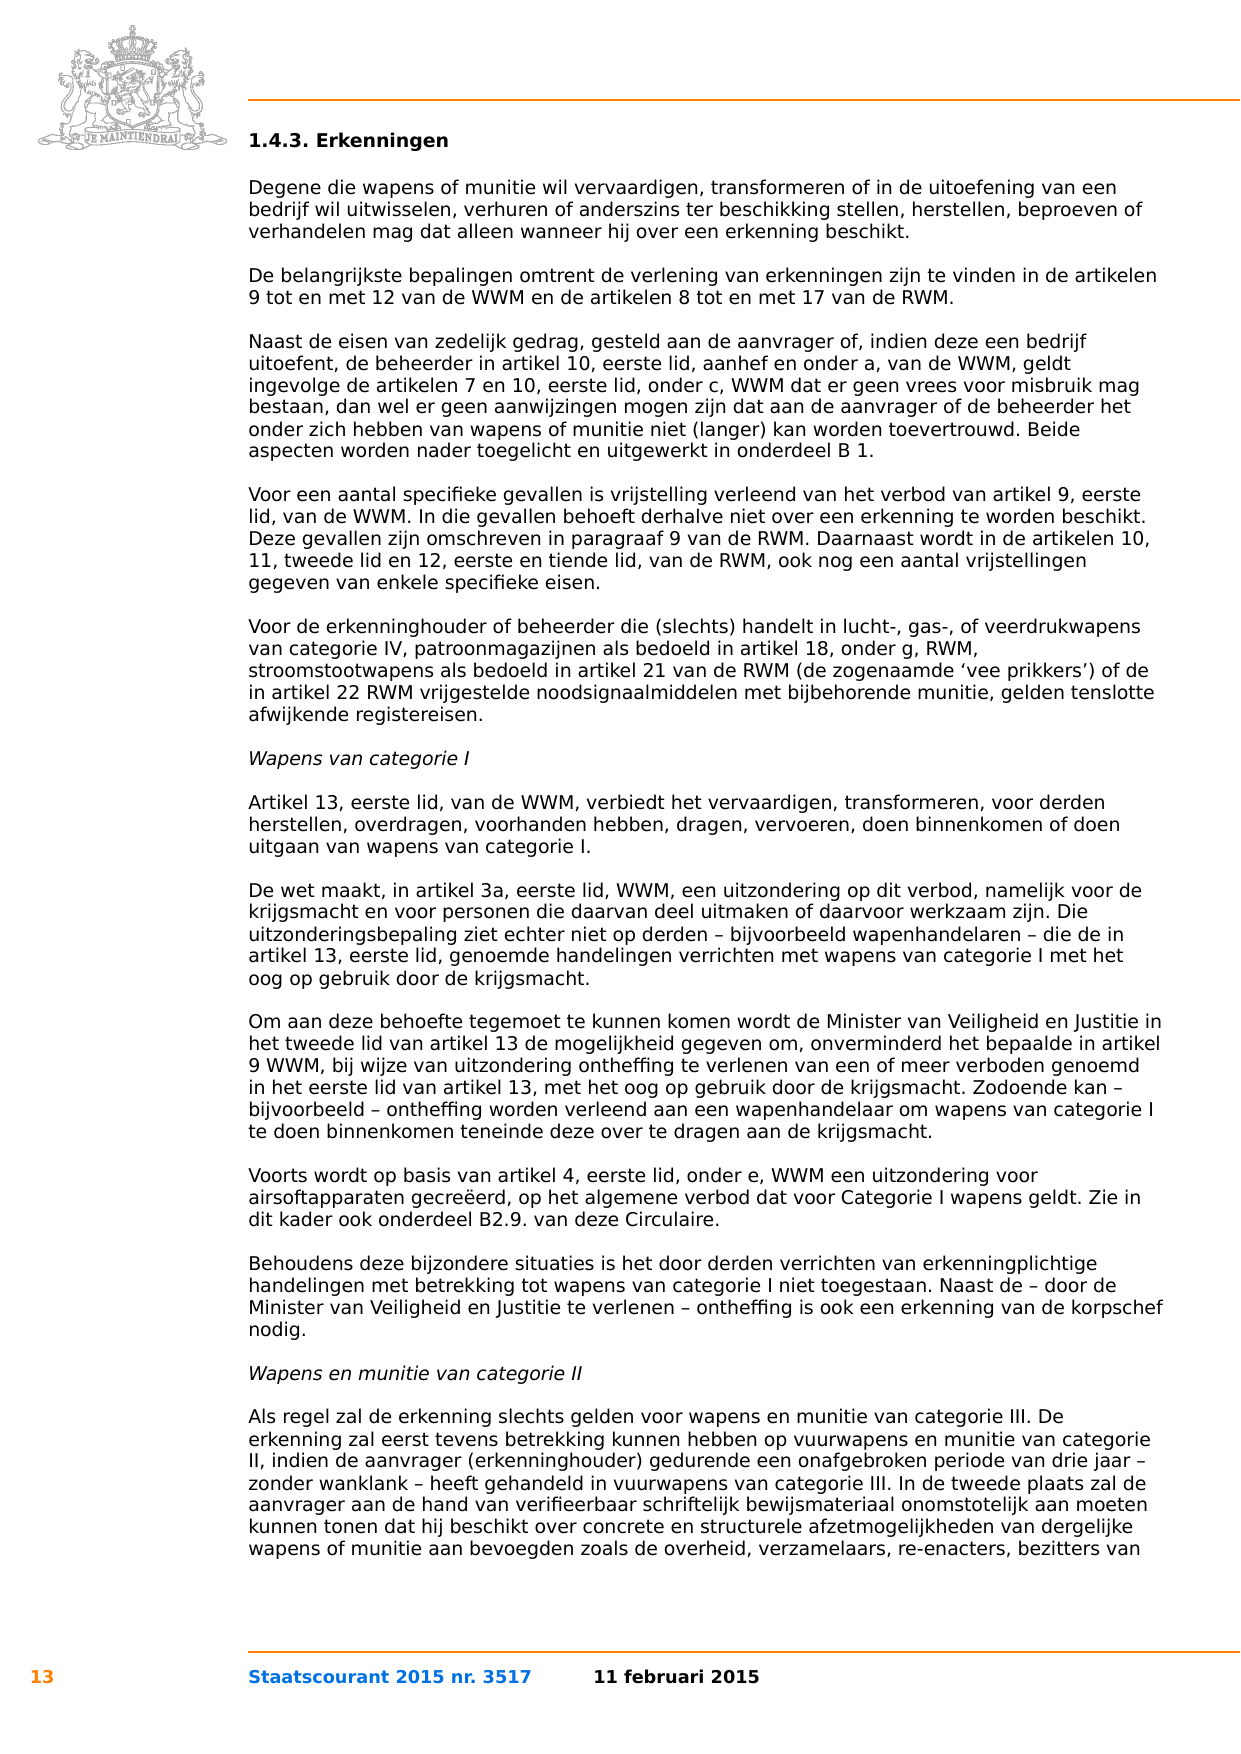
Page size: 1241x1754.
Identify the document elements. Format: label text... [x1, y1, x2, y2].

text Voor een aantal specifieke gevallen is vrijstelling verleend van het verbod van artikel 9, eerste lid, van de WWM. In die gevallen behoeft derhalve niet over een erkenning te worden beschikt. Deze gevallen zijn omschreven in paragraaf 9 van de RWM. Daarnaast wordt in de artikelen 10, 11, tweede lid en 12, eerste en tiende lid, van de RWM, ook nog een aantal vrijstellingen gegeven van enkele specifieke eisen. [248, 484, 1163, 594]
text Voorts wordt op basis van artikel 4, eerste lid, onder e, WWM een uitzondering voor airsoftapparaten gecreëerd, op het algemene verbod dat voor Categorie I wapens geldt. Zie in dit kader ook onderdeel B2.9. van deze Circulaire. [248, 1165, 1163, 1231]
text Behoudens deze bijzondere situaties is het door derden verrichten van erkenningplichtige handelingen met betrekking tot wapens van categorie I niet toegestaan. Naast de – door de Minister van Veiligheid en Justitie te verlenen – ontheffing is ook een erkenning van de korpschef nodig. [248, 1253, 1163, 1341]
text Artikel 13, eerste lid, van de WWM, verbiedt het vervaardigen, transformeren, voor derden herstellen, overdragen, voorhanden hebben, dragen, vervoeren, doen binnenkomen of doen uitgaan van wapens van categorie I. [248, 792, 1163, 858]
subtitle 1.4.3. Erkenningen [248, 130, 1163, 152]
text De wet maakt, in artikel 3a, eerste lid, WWM, een uitzondering op dit verbod, namelijk voor de krijgsmacht en voor personen die daarvan deel uitmaken of daarvoor werkzaam zijn. Die uitzonderingsbepaling ziet echter niet op derden – bijvoorbeeld wapenhandelaren – die de in artikel 13, eerste lid, genoemde handelingen verrichten met wapens van categorie I met het oog op gebruik door de krijgsmacht. [248, 879, 1163, 989]
subtitle Wapens van categorie I [248, 748, 1163, 770]
subtitle Wapens en munitie van categorie II [248, 1363, 1163, 1384]
text Naast de eisen van zedelijk gedrag, gesteld aan de aanvrager of, indien deze een bedrijf uitoefent, de beheerder in artikel 10, eerste lid, aanhef en onder a, van de WWM, geldt ingevolge de artikelen 7 en 10, eerste lid, onder c, WWM dat er geen vrees voor misbruik mag bestaan, dan wel er geen aanwijzingen mogen zijn dat aan de aanvrager of de beheerder het onder zich hebben van wapens of munitie niet (langer) kan worden toevertrouwd. Beide aspecten worden nader toegelicht en uitgewerkt in onderdeel B 1. [248, 331, 1163, 462]
text Om aan deze behoefte tegemoet te kunnen komen wordt de Minister van Veiligheid en Justitie in het tweede lid van artikel 13 de mogelijkheid gegeven om, onverminderd het bepaalde in artikel 9 WWM, bij wijze van uitzondering ontheffing te verlenen van een of meer verboden genoemd in het eerste lid van artikel 13, met het oog op gebruik door de krijgsmacht. Zodoende kan – bijvoorbeeld – ontheffing worden verleend aan een wapenhandelaar om wapens van categorie I te doen binnenkomen teneinde deze over te dragen aan de krijgsmacht. [248, 1011, 1163, 1143]
text Als regel zal de erkenning slechts gelden voor wapens en munitie van categorie III. De erkenning zal eerst tevens betrekking kunnen hebben op vuurwapens en munitie van categorie II, indien de aanvrager (erkenninghouder) gedurende een onafgebroken periode van drie jaar – zonder wanklank – heeft gehandeld in vuurwapens van categorie III. In de tweede plaats zal de aanvrager aan de hand van verifieerbaar schriftelijk bewijsmateriaal onomstotelijk aan moeten kunnen tonen dat hij beschikt over concrete en structurele afzetmogelijkheden van dergelijke wapens of munitie aan bevoegden zoals de overheid, verzamelaars, re-enacters, bezitters van [248, 1406, 1163, 1560]
picture [38, 25, 227, 150]
text Voor de erkenninghouder of beheerder die (slechts) handelt in lucht-, gas-, of veerdrukwapens van categorie IV, patroonmagazijnen als bedoeld in artikel 18, onder g, RWM, stroomstootwapens als bedoeld in artikel 21 van de RWM (de zogenaamde ‘vee prikkers’) of de in artikel 22 RWM vrijgestelde noodsignaalmiddelen met bijbehorende munitie, gelden tenslotte afwijkende registereisen. [248, 616, 1163, 726]
text Degene die wapens of munitie wil vervaardigen, transformeren of in de uitoefening van een bedrijf wil uitwisselen, verhuren of anderszins ter beschikking stellen, herstellen, beproeven of verhandelen mag dat alleen wanneer hij over een erkenning beschikt. [248, 177, 1163, 243]
text De belangrijkste bepalingen omtrent de verlening van erkenningen zijn te vinden in de artikelen 9 tot en met 12 van de WWM en de artikelen 8 tot en met 17 van de RWM. [248, 265, 1163, 309]
